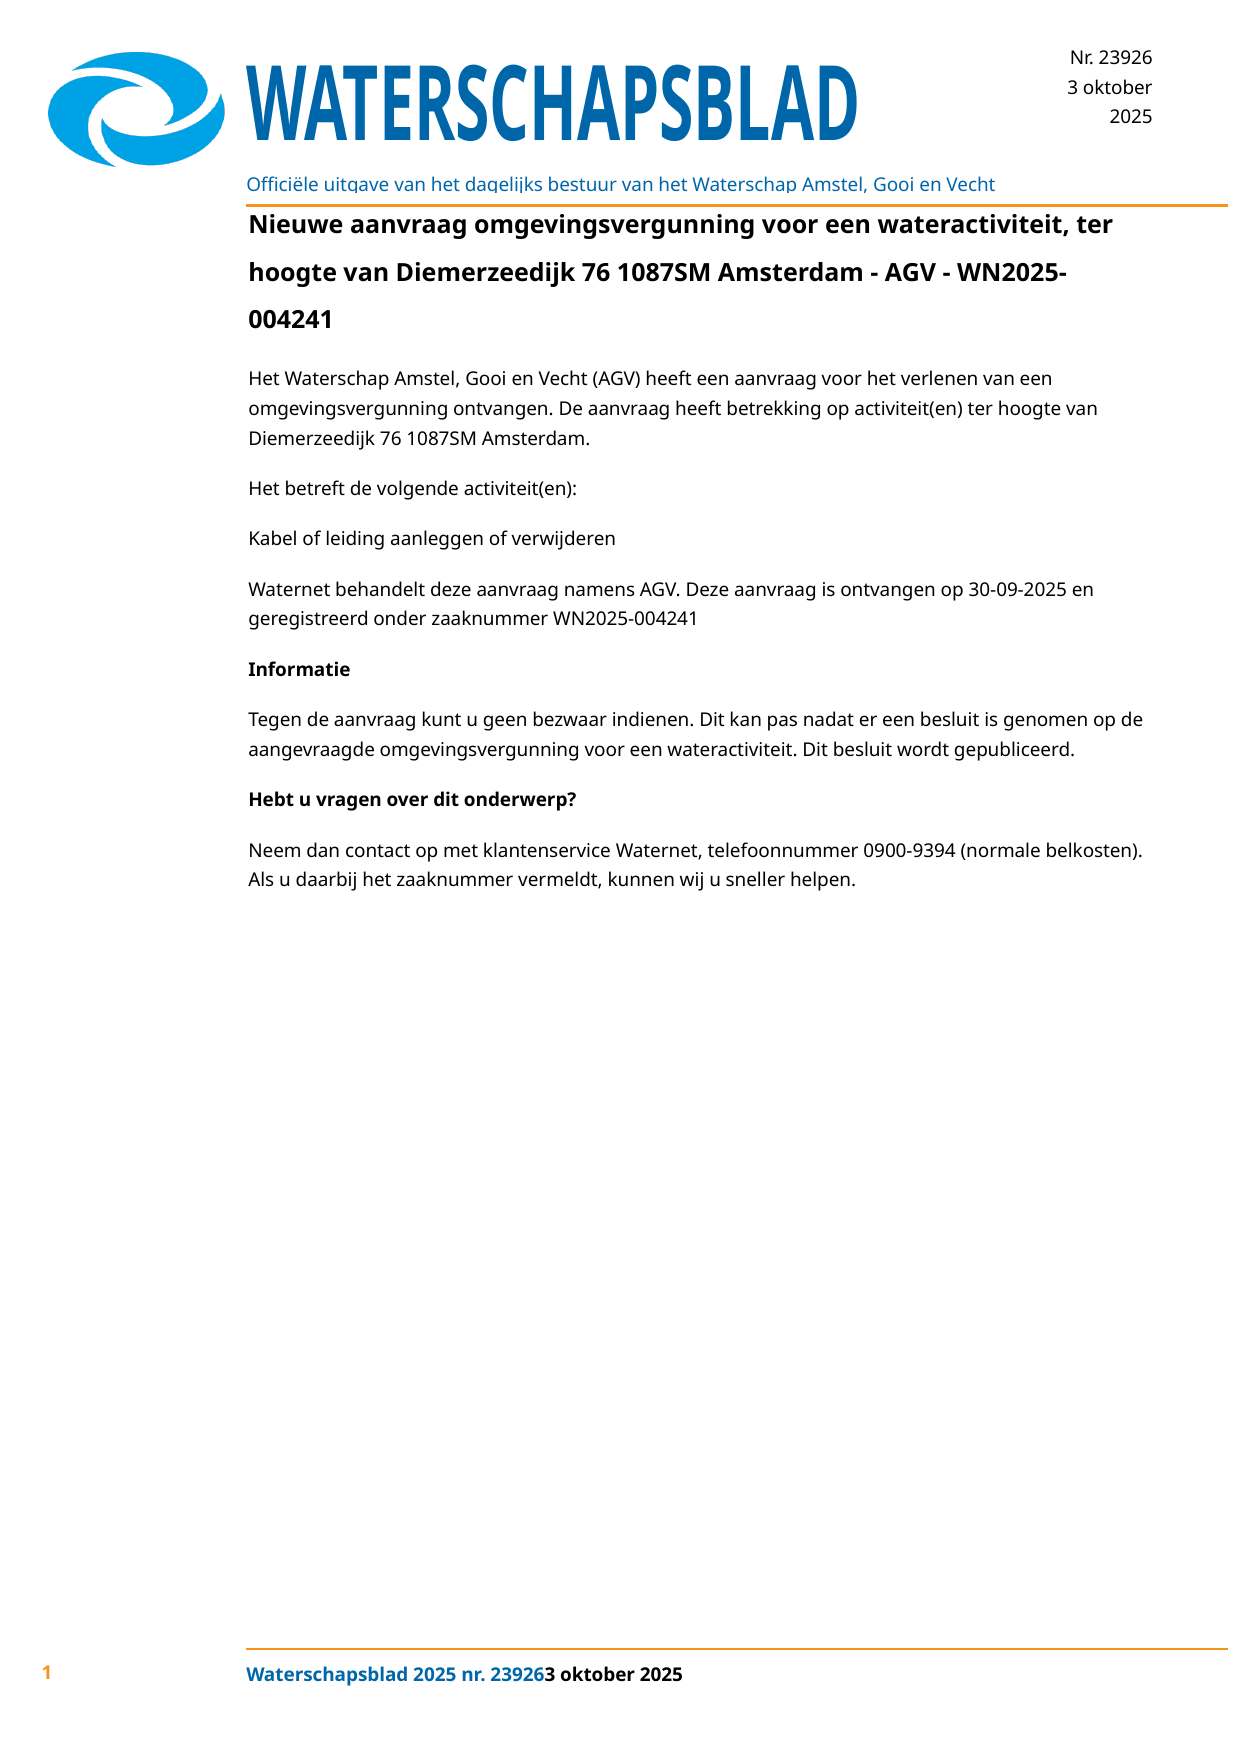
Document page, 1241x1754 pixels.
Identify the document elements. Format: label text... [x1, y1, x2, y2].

text Informatie [248, 656, 1152, 682]
text Het betreft de volgende activiteit(en): [248, 475, 1152, 501]
text Tegen de aanvraag kunt u geen bezwaar indienen. Dit kan pas nadat er een besluit is genomen op de aangevraagde omgevingsvergunning voor een wateractiviteit. Dit besluit wordt gepubliceerd. [248, 706, 1152, 762]
text Kabel of leiding aanleggen of verwijderen [248, 526, 1152, 551]
picture [41, 47, 231, 172]
text Hebt u vragen over dit onderwerp? [248, 786, 1152, 812]
text Neem dan contact op met klantenservice Waternet, telefoonnummer 0900-9394 (normale belkosten). Als u daarbij het zaaknummer vermeldt, kunnen wij u sneller helpen. [248, 837, 1152, 892]
text Het Waterschap Amstel, Gooi en Vecht (AGV) heeft een aanvraag voor het verlenen van een omgevingsvergunning ontvangen. De aanvraag heeft betrekking op activiteit(en) ter hoogte van Diemerzeedijk 76 1087SM Amsterdam. [248, 366, 1152, 450]
text Waternet behandelt deze aanvraag namens AGV. Deze aanvraag is ontvangen op 30-09-2025 en geregistreerd onder zaaknummer WN2025-004241 [248, 576, 1152, 631]
text Nieuwe aanvraag omgevingsvergunning voor een wateractiviteit, ter hoogte van Diemerzeedijk 76 1087SM Amsterdam - AGV - WN2025-004241 [248, 207, 1152, 336]
